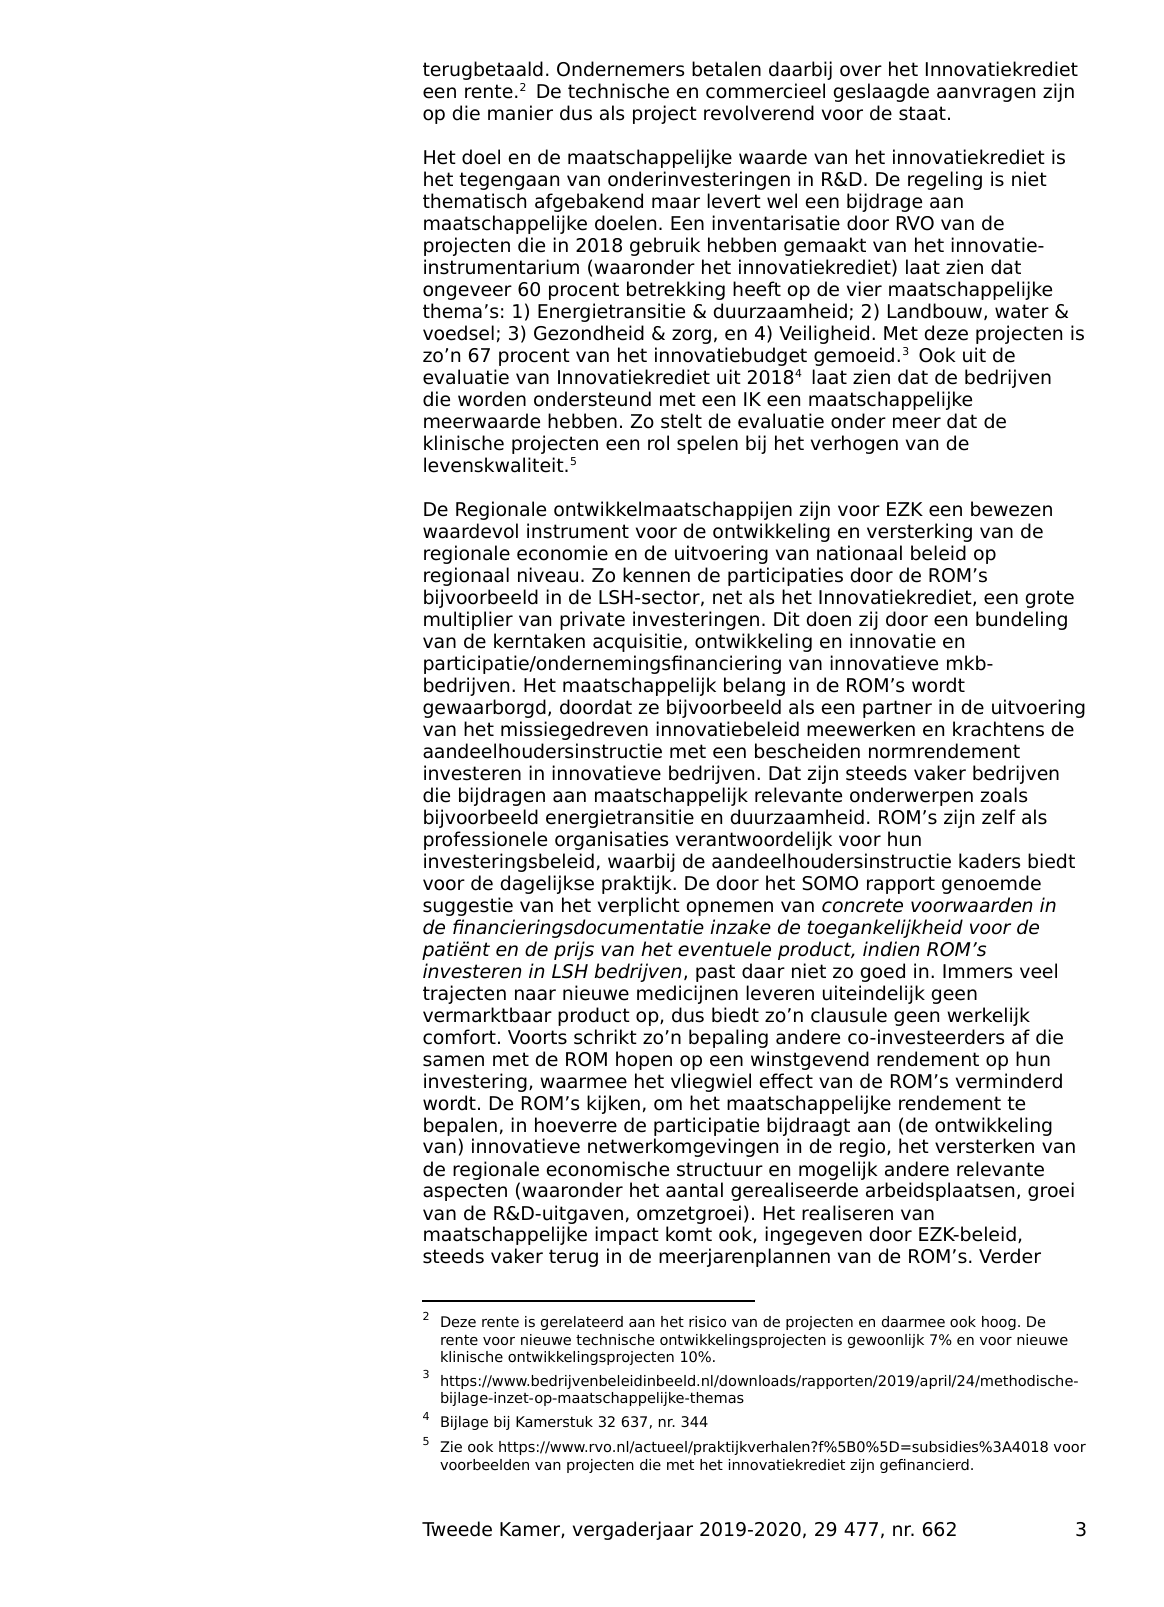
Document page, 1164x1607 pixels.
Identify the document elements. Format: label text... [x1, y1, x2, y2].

text https://www.bedrijvenbeleidinbeeld.nl/downloads/rapporten/2019/april/24/methodische-bijlage-inzet-op-maatschappelijke-themas [422, 1368, 1087, 1407]
text Het doel en de maatschappelijke waarde van het innovatiekrediet is het tegengaan van onderinvesteringen in R&D. De regeling is niet thematisch afgebakend maar levert wel een bijdrage aan maatschappelijke doelen. Een inventarisatie door RVO van de projecten die in 2018 gebruik hebben gemaakt van het innovatie-instrumentarium (waaronder het innovatiekrediet) laat zien dat ongeveer 60 procent betrekking heeft op de vier maatschappelijke thema’s: 1) Energietransitie & duurzaamheid; 2) Landbouw, water & voedsel; 3) Gezondheid & zorg, en 4) Veiligheid. Met deze projecten is zo’n 67 procent van het innovatiebudget gemoeid. Ook uit de evaluatie van Innovatiekrediet uit 2018 laat zien dat de bedrijven die worden ondersteund met een IK een maatschappelijke meerwaarde hebben. Zo stelt de evaluatie onder meer dat de klinische projecten een rol spelen bij het verhogen van de levenskwaliteit. [422, 147, 1087, 477]
text Zie ook https://www.rvo.nl/actueel/praktijkverhalen?f%5B0%5D=subsidies%3A4018 voor voorbeelden van projecten die met het innovatiekrediet zijn gefinancierd. [422, 1435, 1087, 1474]
text De Regionale ontwikkelmaatschappijen zijn voor EZK een bewezen waardevol instrument voor de ontwikkeling en versterking van de regionale economie en de uitvoering van nationaal beleid op regionaal niveau. Zo kennen de participaties door de ROM’s bijvoorbeeld in de LSH-sector, net als het Innovatiekrediet, een grote multiplier van private investeringen. Dit doen zij door een bundeling van de kerntaken acquisitie, ontwikkeling en innovatie en participatie/ondernemingsfinanciering van innovatieve mkb-bedrijven. Het maatschappelijk belang in de ROM’s wordt gewaarborgd, doordat ze bijvoorbeeld als een partner in de uitvoering van het missiegedreven innovatiebeleid meewerken en krachtens de aandeelhoudersinstructie met een bescheiden normrendement investeren in innovatieve bedrijven. Dat zijn steeds vaker bedrijven die bijdragen aan maatschappelijk relevante onderwerpen zoals bijvoorbeeld energietransitie en duurzaamheid. ROM’s zijn zelf als professionele organisaties verantwoordelijk voor hun investeringsbeleid, waarbij de aandeelhoudersinstructie kaders biedt voor de dagelijkse praktijk. De door het SOMO rapport genoemde suggestie van het verplicht opnemen van concrete voorwaarden in de financieringsdocumentatie inzake de toegankelijkheid voor de patiënt en de prijs van het eventuele product, indien ROM’s investeren in LSH bedrijven, past daar niet zo goed in. Immers veel trajecten naar nieuwe medicijnen leveren uiteindelijk geen vermarktbaar product op, dus biedt zo’n clausule geen werkelijk comfort. Voorts schrikt zo’n bepaling andere co-investeerders af die samen met de ROM hopen op een winstgevend rendement op hun investering, waarmee het vliegwiel effect van de ROM’s verminderd wordt. De ROM’s kijken, om het maatschappelijke rendement te bepalen, in hoeverre de participatie bijdraagt aan (de ontwikkeling van) innovatieve netwerkomgevingen in de regio, het versterken van de regionale economische structuur en mogelijk andere relevante aspecten (waaronder het aantal gerealiseerde arbeidsplaatsen, groei van de R&D-uitgaven, omzetgroei). Het realiseren van maatschappelijke impact komt ook, ingegeven door EZK-beleid, steeds vaker terug in de meerjarenplannen van de ROM’s. Verder [422, 499, 1087, 1268]
text terugbetaald. Ondernemers betalen daarbij over het Innovatiekrediet een rente. De technische en commercieel geslaagde aanvragen zijn op die manier dus als project revolverend voor de staat. [422, 59, 1087, 125]
text Deze rente is gerelateerd aan het risico van de projecten en daarmee ook hoog. De rente voor nieuwe technische ontwikkelingsprojecten is gewoonlijk 7% en voor nieuwe klinische ontwikkelingsprojecten 10%. [422, 1310, 1087, 1366]
text Bijlage bij Kamerstuk 32 637, nr. 344 [422, 1410, 1087, 1432]
